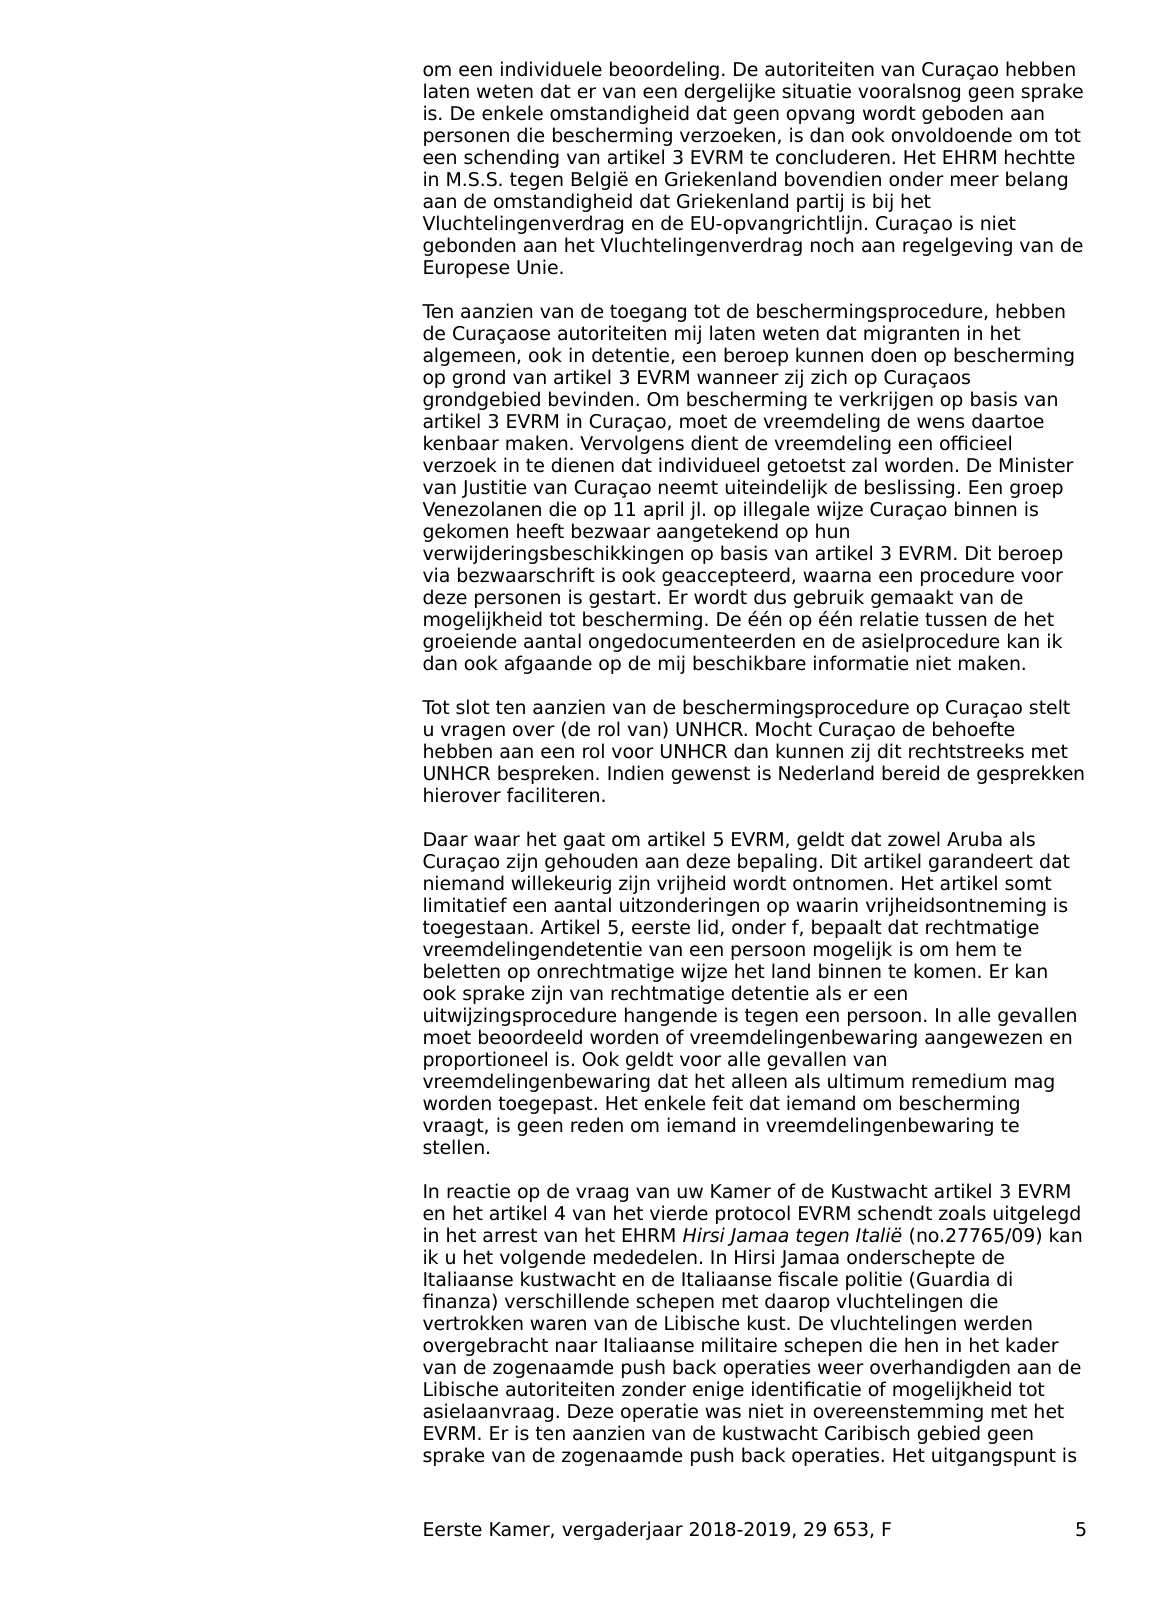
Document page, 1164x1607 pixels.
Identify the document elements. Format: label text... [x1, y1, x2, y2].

text Daar waar het gaat om artikel 5 EVRM, geldt dat zowel Aruba als Curaçao zijn gehouden aan deze bepaling. Dit artikel garandeert dat niemand willekeurig zijn vrijheid wordt ontnomen. Het artikel somt limitatief een aantal uitzonderingen op waarin vrijheidsontneming is toegestaan. Artikel 5, eerste lid, onder f, bepaalt dat rechtmatige vreemdelingendetentie van een persoon mogelijk is om hem te beletten op onrechtmatige wijze het land binnen te komen. Er kan ook sprake zijn van rechtmatige detentie als er een uitwijzingsprocedure hangende is tegen een persoon. In alle gevallen moet beoordeeld worden of vreemdelingenbewaring aangewezen en proportioneel is. Ook geldt voor alle gevallen van vreemdelingenbewaring dat het alleen als ultimum remedium mag worden toegepast. Het enkele feit dat iemand om bescherming vraagt, is geen reden om iemand in vreemdelingenbewaring te stellen. [422, 829, 1087, 1159]
text Tot slot ten aanzien van de beschermingsprocedure op Curaçao stelt u vragen over (de rol van) UNHCR. Mocht Curaçao de behoefte hebben aan een rol voor UNHCR dan kunnen zij dit rechtstreeks met UNHCR bespreken. Indien gewenst is Nederland bereid de gesprekken hierover faciliteren. [422, 697, 1087, 807]
text In reactie op de vraag van uw Kamer of de Kustwacht artikel 3 EVRM en het artikel 4 van het vierde protocol EVRM schendt zoals uitgelegd in het arrest van het EHRM Hirsi Jamaa tegen Italië (no.27765/09) kan ik u het volgende mededelen. In Hirsi Jamaa onderschepte de Italiaanse kustwacht en de Italiaanse fiscale politie (Guardia di finanza) verschillende schepen met daarop vluchtelingen die vertrokken waren van de Libische kust. De vluchtelingen werden overgebracht naar Italiaanse militaire schepen die hen in het kader van de zogenaamde push back operaties weer overhandigden aan de Libische autoriteiten zonder enige identificatie of mogelijkheid tot asielaanvraag. Deze operatie was niet in overeenstemming met het EVRM. Er is ten aanzien van de kustwacht Caribisch gebied geen sprake van de zogenaamde push back operaties. Het uitgangspunt is [422, 1181, 1087, 1467]
text Ten aanzien van de toegang tot de beschermingsprocedure, hebben de Curaçaose autoriteiten mij laten weten dat migranten in het algemeen, ook in detentie, een beroep kunnen doen op bescherming op grond van artikel 3 EVRM wanneer zij zich op Curaçaos grondgebied bevinden. Om bescherming te verkrijgen op basis van artikel 3 EVRM in Curaçao, moet de vreemdeling de wens daartoe kenbaar maken. Vervolgens dient de vreemdeling een officieel verzoek in te dienen dat individueel getoetst zal worden. De Minister van Justitie van Curaçao neemt uiteindelijk de beslissing. Een groep Venezolanen die op 11 april jl. op illegale wijze Curaçao binnen is gekomen heeft bezwaar aangetekend op hun verwijderingsbeschikkingen op basis van artikel 3 EVRM. Dit beroep via bezwaarschrift is ook geaccepteerd, waarna een procedure voor deze personen is gestart. Er wordt dus gebruik gemaakt van de mogelijkheid tot bescherming. De één op één relatie tussen de het groeiende aantal ongedocumenteerden en de asielprocedure kan ik dan ook afgaande op de mij beschikbare informatie niet maken. [422, 301, 1087, 675]
text om een individuele beoordeling. De autoriteiten van Curaçao hebben laten weten dat er van een dergelijke situatie vooralsnog geen sprake is. De enkele omstandigheid dat geen opvang wordt geboden aan personen die bescherming verzoeken, is dan ook onvoldoende om tot een schending van artikel 3 EVRM te concluderen. Het EHRM hechtte in M.S.S. tegen België en Griekenland bovendien onder meer belang aan de omstandigheid dat Griekenland partij is bij het Vluchtelingenverdrag en de EU-opvangrichtlijn. Curaçao is niet gebonden aan het Vluchtelingenverdrag noch aan regelgeving van de Europese Unie. [422, 59, 1087, 279]
